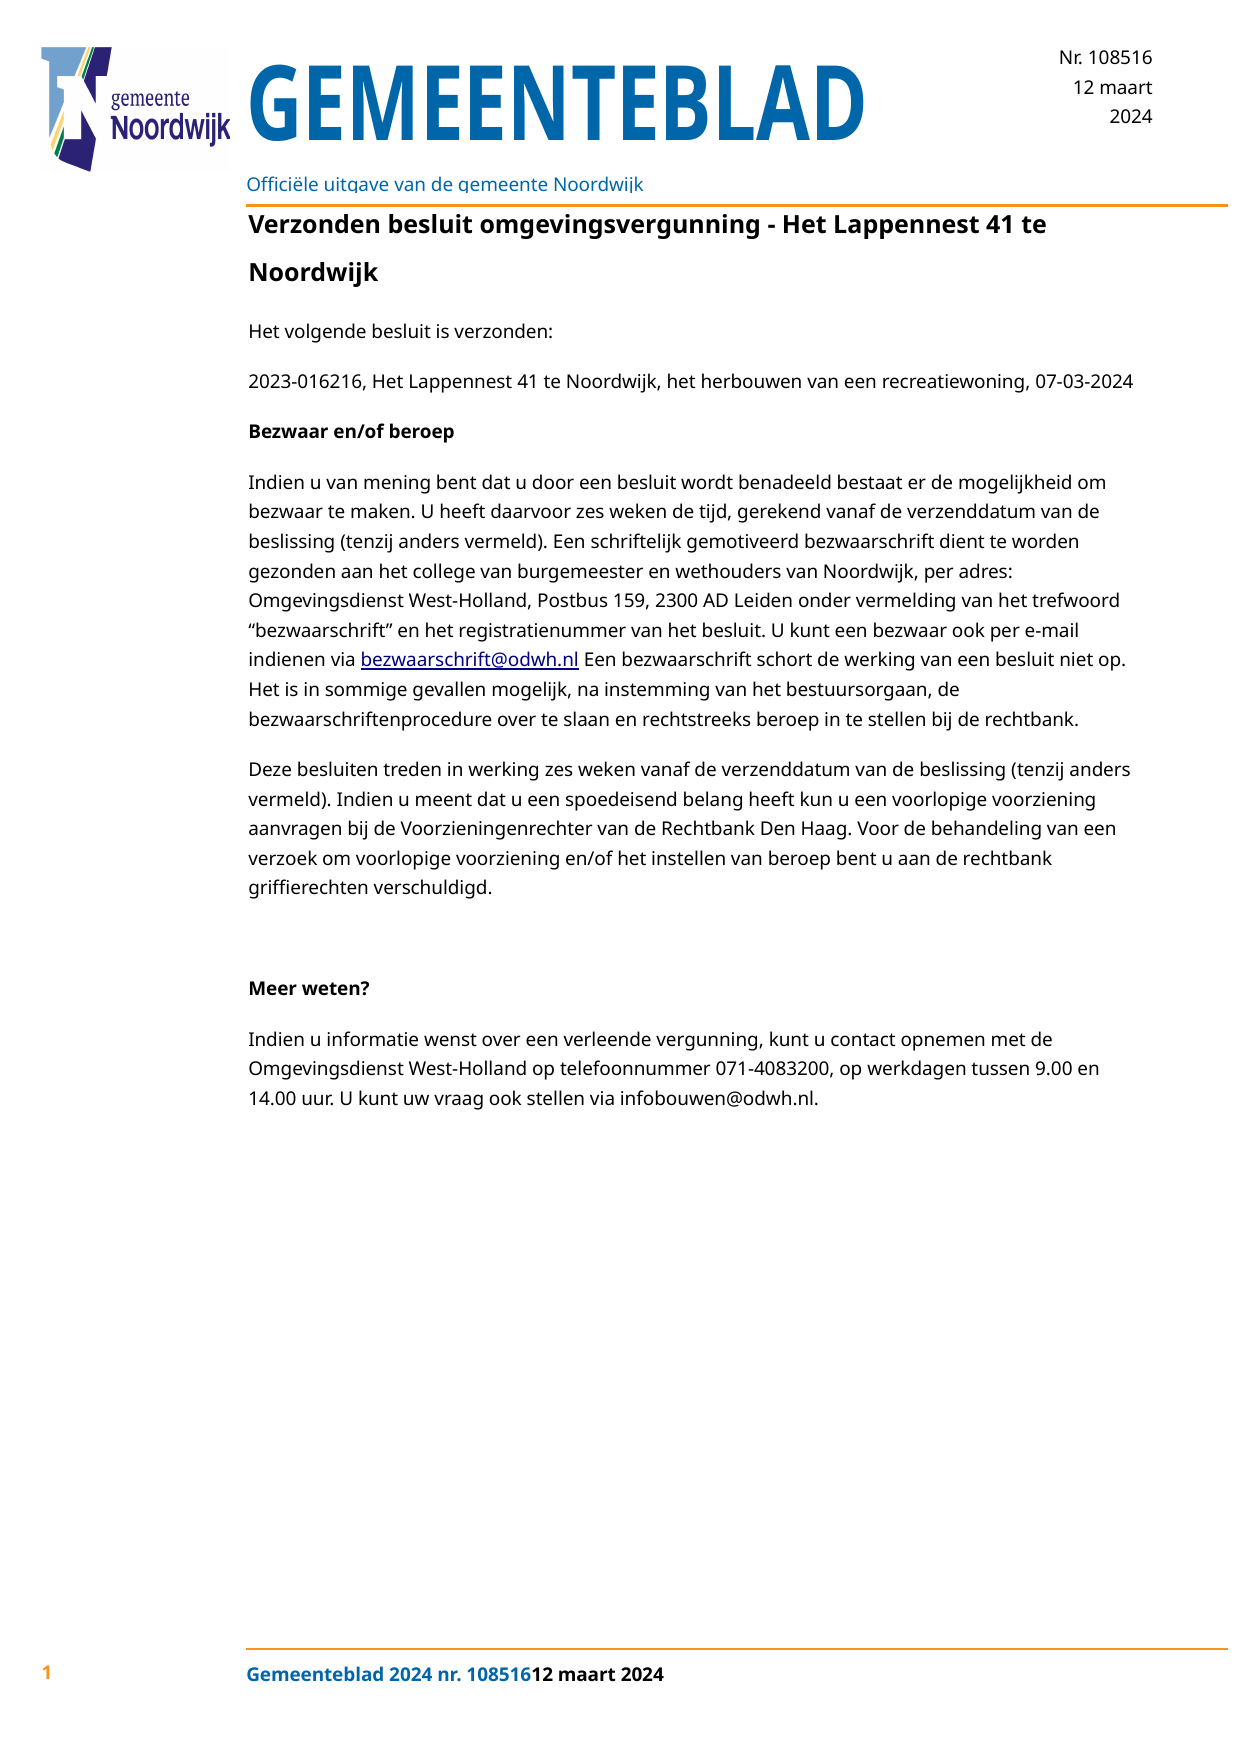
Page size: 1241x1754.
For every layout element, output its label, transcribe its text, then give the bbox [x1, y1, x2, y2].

text Indien u informatie wenst over een verleende vergunning, kunt u contact opnemen met de Omgevingsdienst West-Holland op telefoonnummer 071-4083200, op werkdagen tussen 9.00 en 14.00 uur. U kunt uw vraag ook stellen via infobouwen@odwh.nl. [248, 1026, 1152, 1111]
text Deze besluiten treden in werking zes weken vanaf de verzenddatum van de beslissing (tenzij anders vermeld). Indien u meent dat u een spoedeisend belang heeft kun u een voorlopige voorziening aanvragen bij de Voorzieningenrechter van de Rechtbank Den Haag. Voor de behandeling van een verzoek om voorlopige voorziening en/of het instellen van beroep bent u aan de rechtbank griffierechten verschuldigd. [248, 756, 1152, 900]
text Het volgende besluit is verzonden: [248, 318, 1152, 344]
text 2023-016216, Het Lappennest 41 te Noordwijk, het herbouwen van een recreatiewoning, 07-03-2024 [248, 368, 1152, 394]
text Bezwaar en/of beroep [248, 419, 1152, 444]
text Indien u van mening bent dat u door een besluit wordt benadeeld bestaat er de mogelijkheid om bezwaar te maken. U heeft daarvoor zes weken de tijd, gerekend vanaf de verzenddatum van de beslissing (tenzij anders vermeld). Een schriftelijk gemotiveerd bezwaarschrift dient te worden gezonden aan het college van burgemeester en wethouders van Noordwijk, per adres: Omgevingsdienst West-Holland, Postbus 159, 2300 AD Leiden onder vermelding van het trefwoord “bezwaarschrift” en het registratienummer van het besluit. U kunt een bezwaar ook per e-mail indienen via bezwaarschrift@odwh.nl Een bezwaarschrift schort de werking van een besluit niet op. Het is in sommige gevallen mogelijk, na instemming van het bestuursorgaan, de bezwaarschriftenprocedure over te slaan en rechtstreeks beroep in te stellen bij de rechtbank. [248, 469, 1152, 732]
text Verzonden besluit omgevingsvergunning - Het Lappennest 41 te Noordwijk [248, 207, 1152, 288]
picture [41, 47, 231, 172]
text Meer weten? [248, 975, 1152, 1001]
